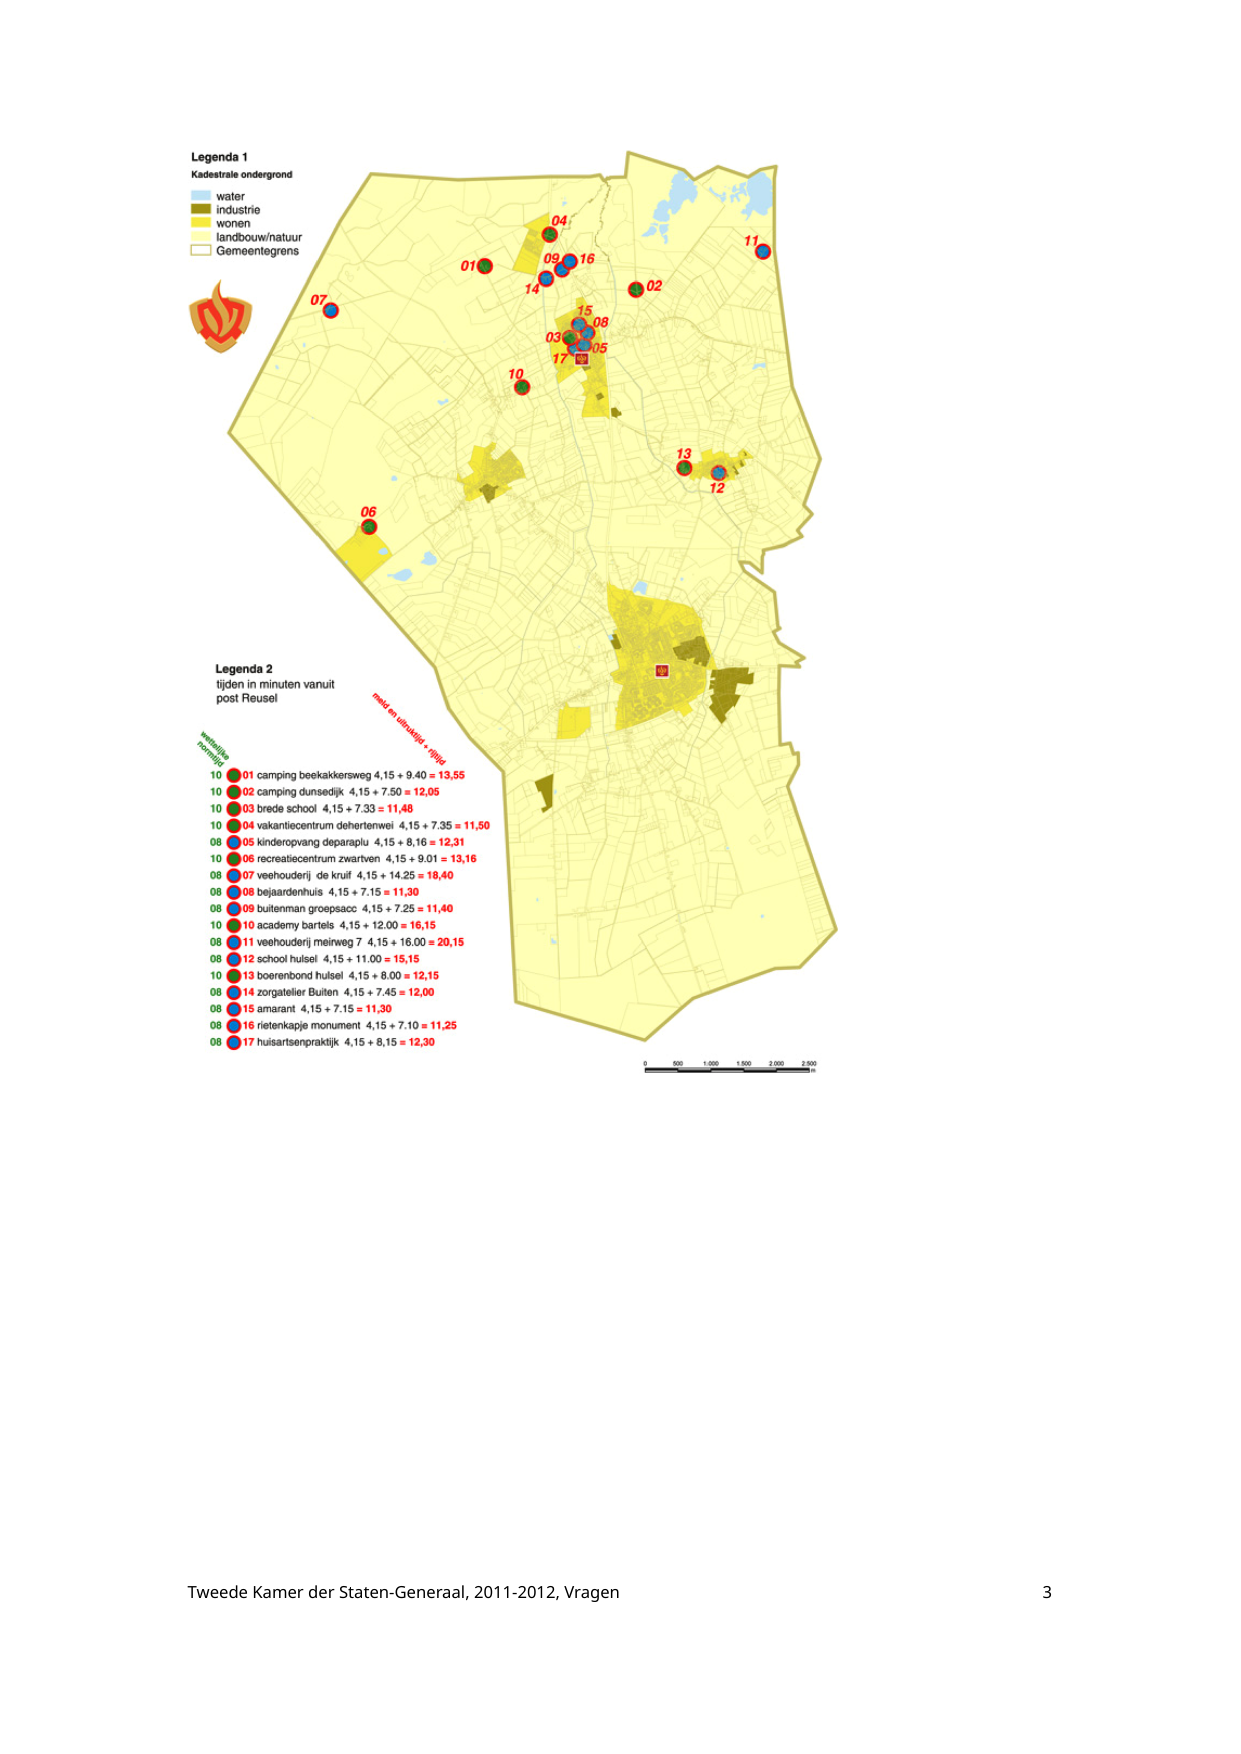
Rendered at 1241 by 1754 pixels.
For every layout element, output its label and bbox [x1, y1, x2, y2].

picture [187, 150, 839, 1074]
